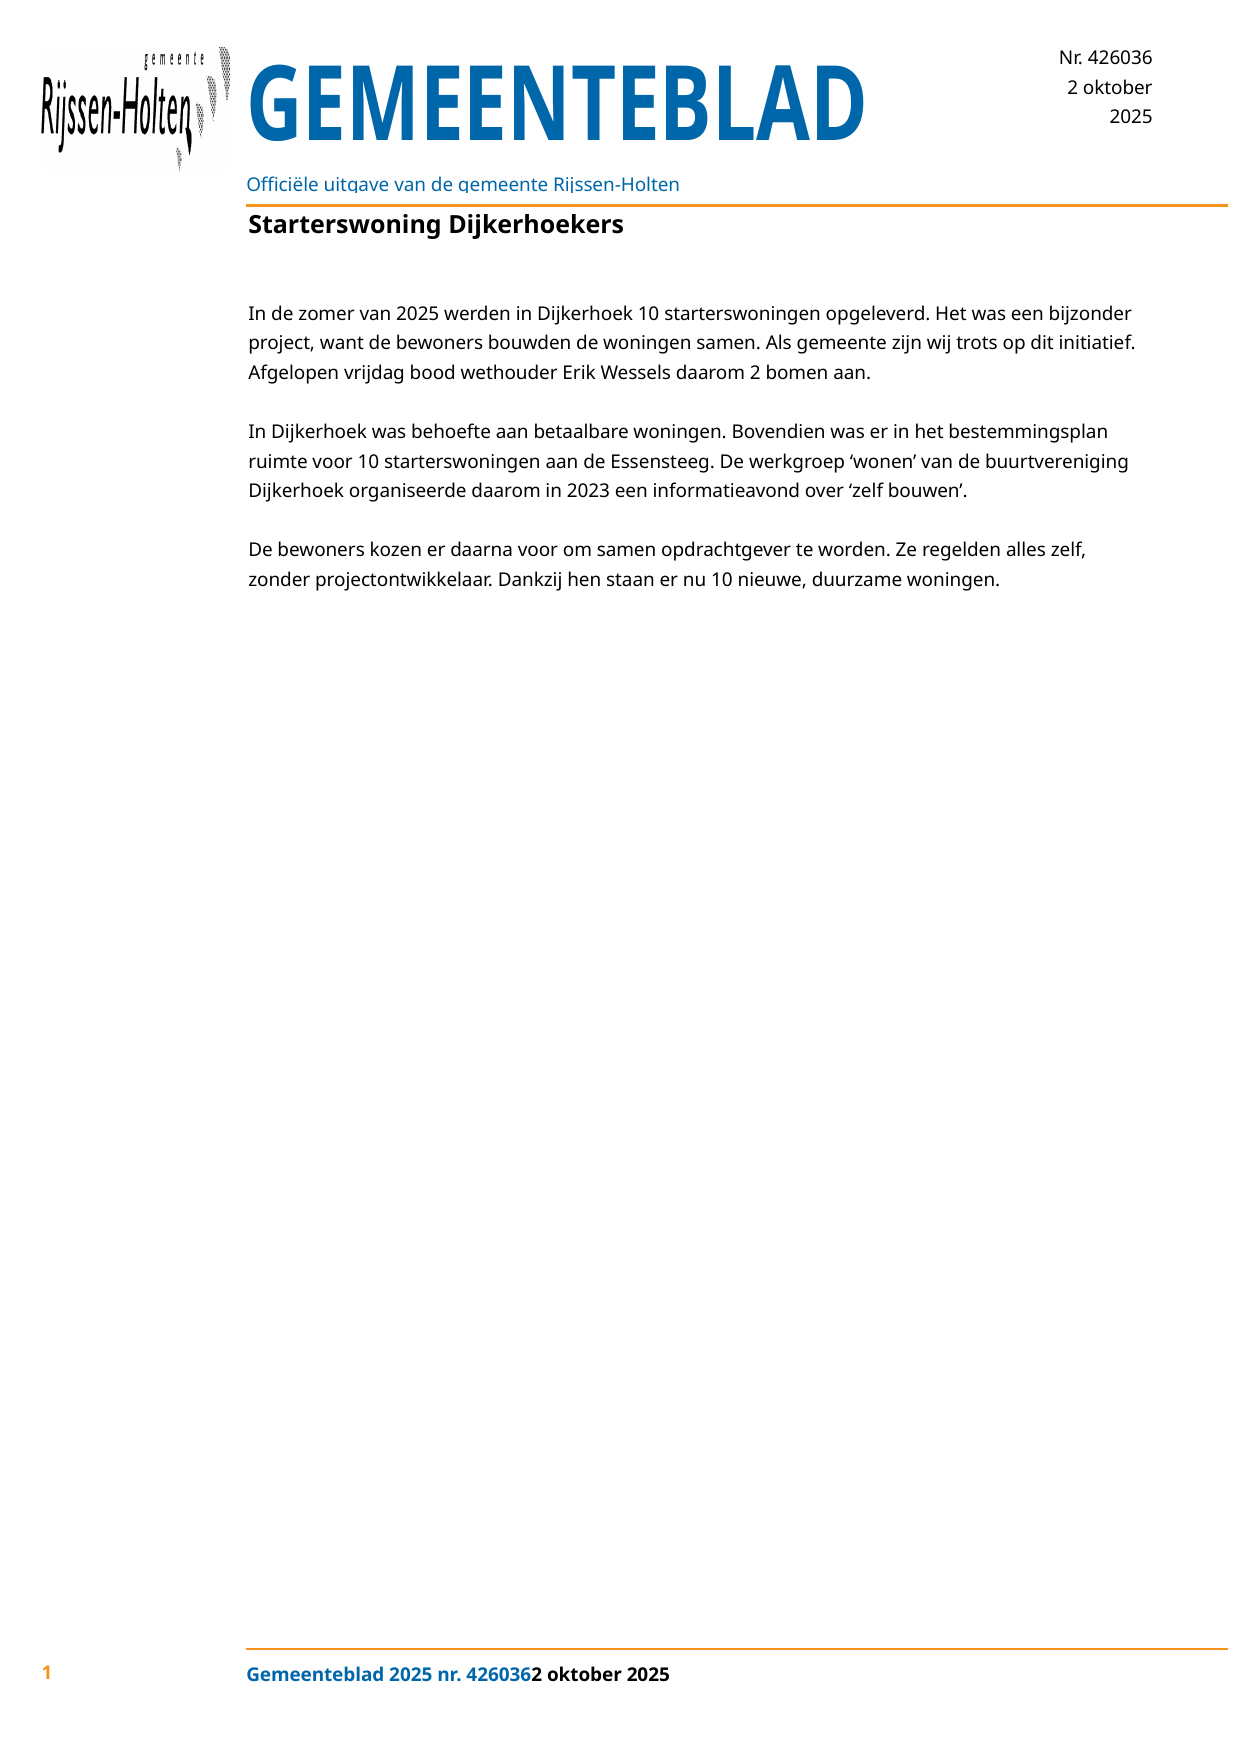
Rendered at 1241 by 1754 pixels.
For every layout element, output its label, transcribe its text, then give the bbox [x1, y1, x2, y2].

text De bewoners kozen er daarna voor om samen opdrachtgever te worden. Ze regelden alles zelf, zonder projectontwikkelaar. Dankzij hen staan er nu 10 nieuwe, duurzame woningen. [248, 537, 1152, 592]
picture [41, 47, 231, 172]
text Starterswoning Dijkerhoekers [248, 207, 1152, 241]
text In de zomer van 2025 werden in Dijkerhoek 10 starterswoningen opgeleverd. Het was een bijzonder project, want de bewoners bouwden de woningen samen. Als gemeente zijn wij trots op dit initiatief. Afgelopen vrijdag bood wethouder Erik Wessels daarom 2 bomen aan. [248, 300, 1152, 385]
text In Dijkerhoek was behoefte aan betaalbare woningen. Bovendien was er in het bestemmingsplan ruimte voor 10 starterswoningen aan de Essensteeg. De werkgroep ‘wonen’ van de buurtvereniging Dijkerhoek organiseerde daarom in 2023 een informatieavond over ‘zelf bouwen’. [248, 418, 1152, 503]
